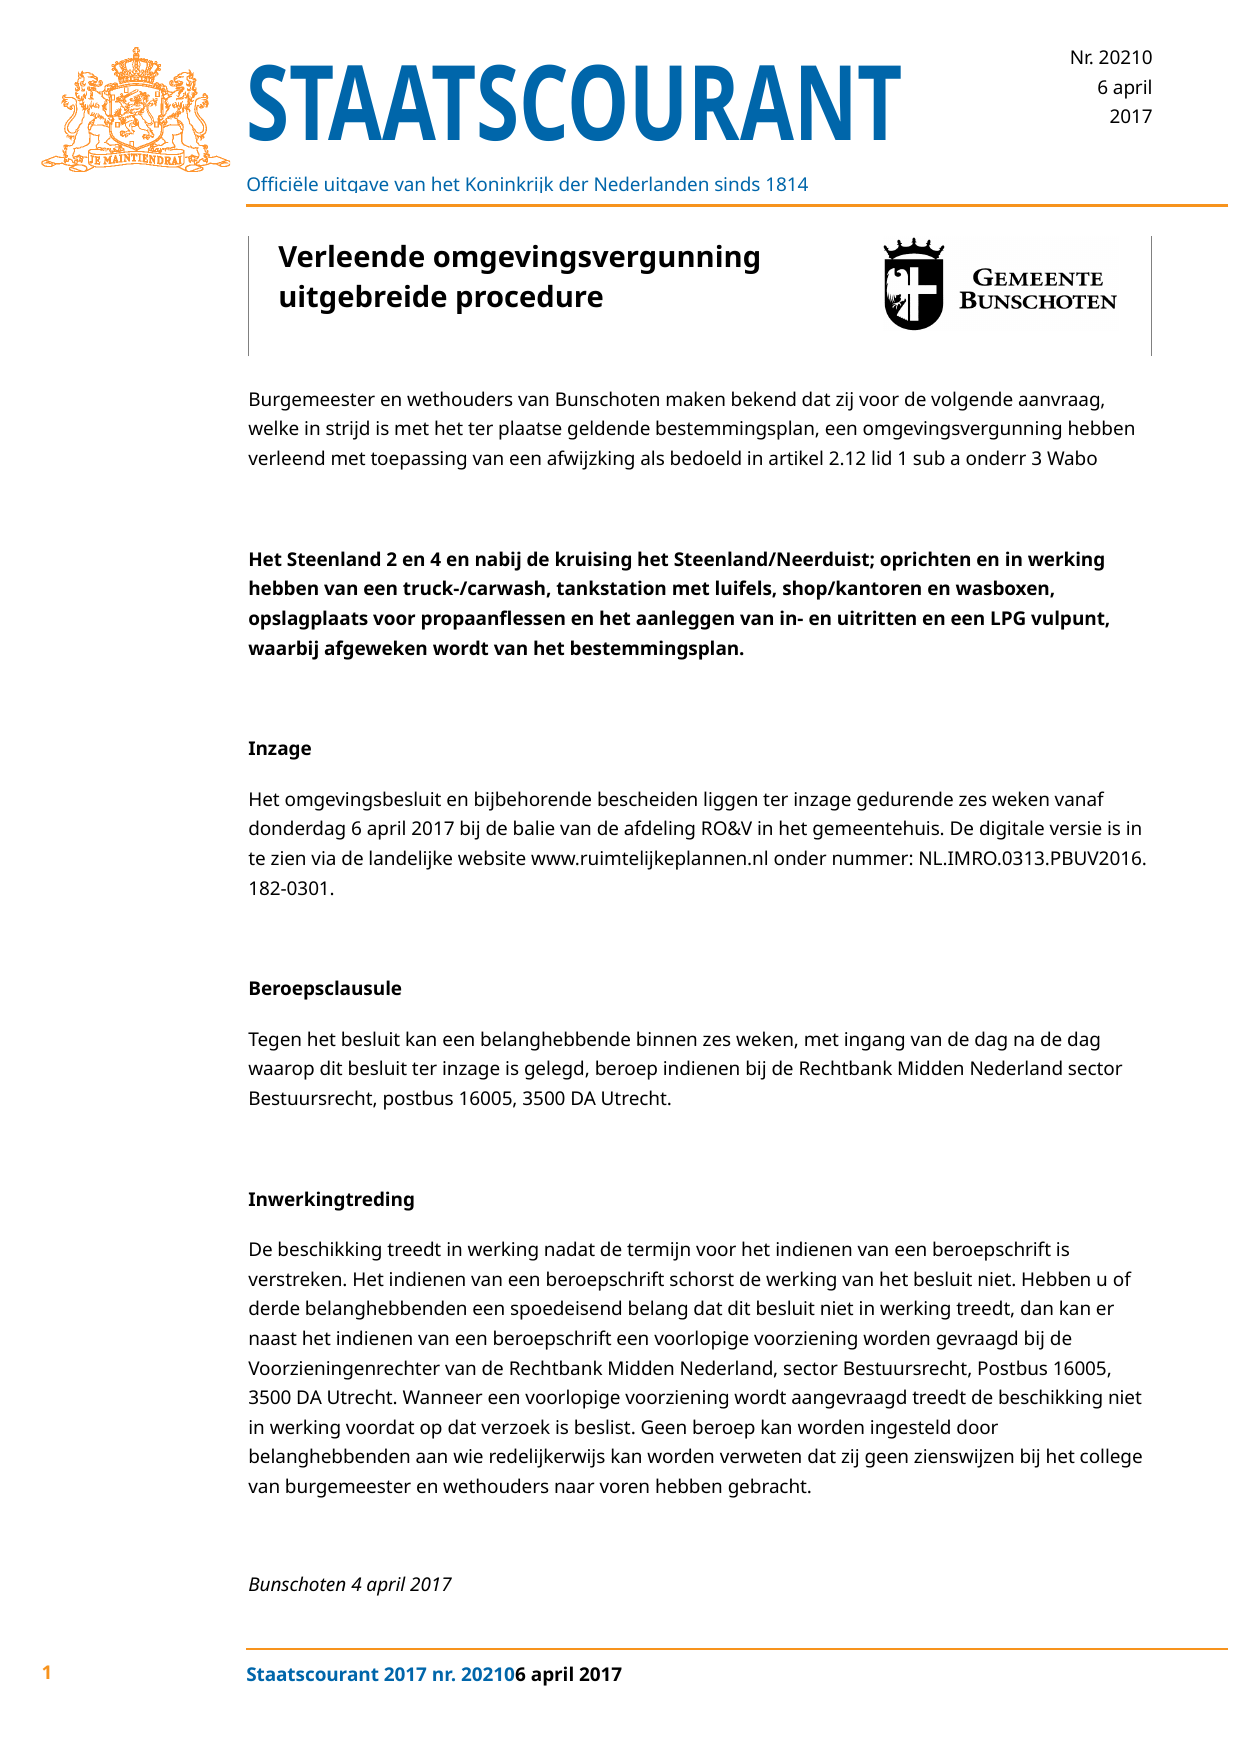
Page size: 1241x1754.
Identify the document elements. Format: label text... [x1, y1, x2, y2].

text Bunschoten 4 april 2017 [248, 1571, 1152, 1597]
text Tegen het besluit kan een belanghebbende binnen zes weken, met ingang van de dag na de dag waarop dit besluit ter inzage is gelegd, beroep indienen bij de Rechtbank Midden Nederland sector Bestuursrecht, postbus 16005, 3500 DA Utrecht. [248, 1026, 1152, 1111]
picture [41, 47, 231, 172]
text Het omgevingsbesluit en bijbehorende bescheiden liggen ter inzage gedurende zes weken vanaf donderdag 6 april 2017 bij de balie van de afdeling RO&V in het gemeentehuis. De digitale versie is in te zien via de landelijke website www.ruimtelijkeplannen.nl onder nummer: NL.IMRO.0313.PBUV2016. 182-0301. [248, 786, 1152, 900]
picture [882, 236, 1119, 331]
text Beroepsclausule [248, 976, 1152, 1001]
text Inwerkingtreding [248, 1186, 1152, 1212]
text Inzage [248, 736, 1152, 761]
text Burgemeester en wethouders van Bunschoten maken bekend dat zij voor de volgende aanvraag, welke in strijd is met het ter plaatse geldende bestemmingsplan, een omgevingsvergunning hebben verleend met toepassing van een afwijzking als bedoeld in artikel 2.12 lid 1 sub a onderr 3 Wabo [248, 386, 1152, 471]
text Het Steenland 2 en 4 en nabij de kruising het Steenland/Neerduist; oprichten en in werking hebben van een truck-/carwash, tankstation met luifels, shop/kantoren en wasboxen, opslagplaats voor propaanflessen en het aanleggen van in- en uitritten en een LPG vulpunt, waarbij afgeweken wordt van het bestemmingsplan. [248, 546, 1152, 660]
text De beschikking treedt in werking nadat de termijn voor het indienen van een beroepschrift is verstreken. Het indienen van een beroepschrift schorst de werking van het besluit niet. Hebben u of derde belanghebbenden een spoedeisend belang dat dit besluit niet in werking treedt, dan kan er naast het indienen van een beroepschrift een voorlopige voorziening worden gevraagd bij de Voorzieningenrechter van de Rechtbank Midden Nederland, sector Bestuursrecht, Postbus 16005, 3500 DA Utrecht. Wanneer een voorlopige voorziening wordt aangevraagd treedt de beschikking niet in werking voordat op dat verzoek is beslist. Geen beroep kan worden ingesteld door belanghebbenden aan wie redelijkerwijs kan worden verweten dat zij geen zienswijzen bij het college van burgemeester en wethouders naar voren hebben gebracht. [248, 1236, 1152, 1499]
table_header Verleende omgevingsvergunning uitgebreide procedure [249, 236, 850, 356]
table_header [850, 236, 1151, 356]
